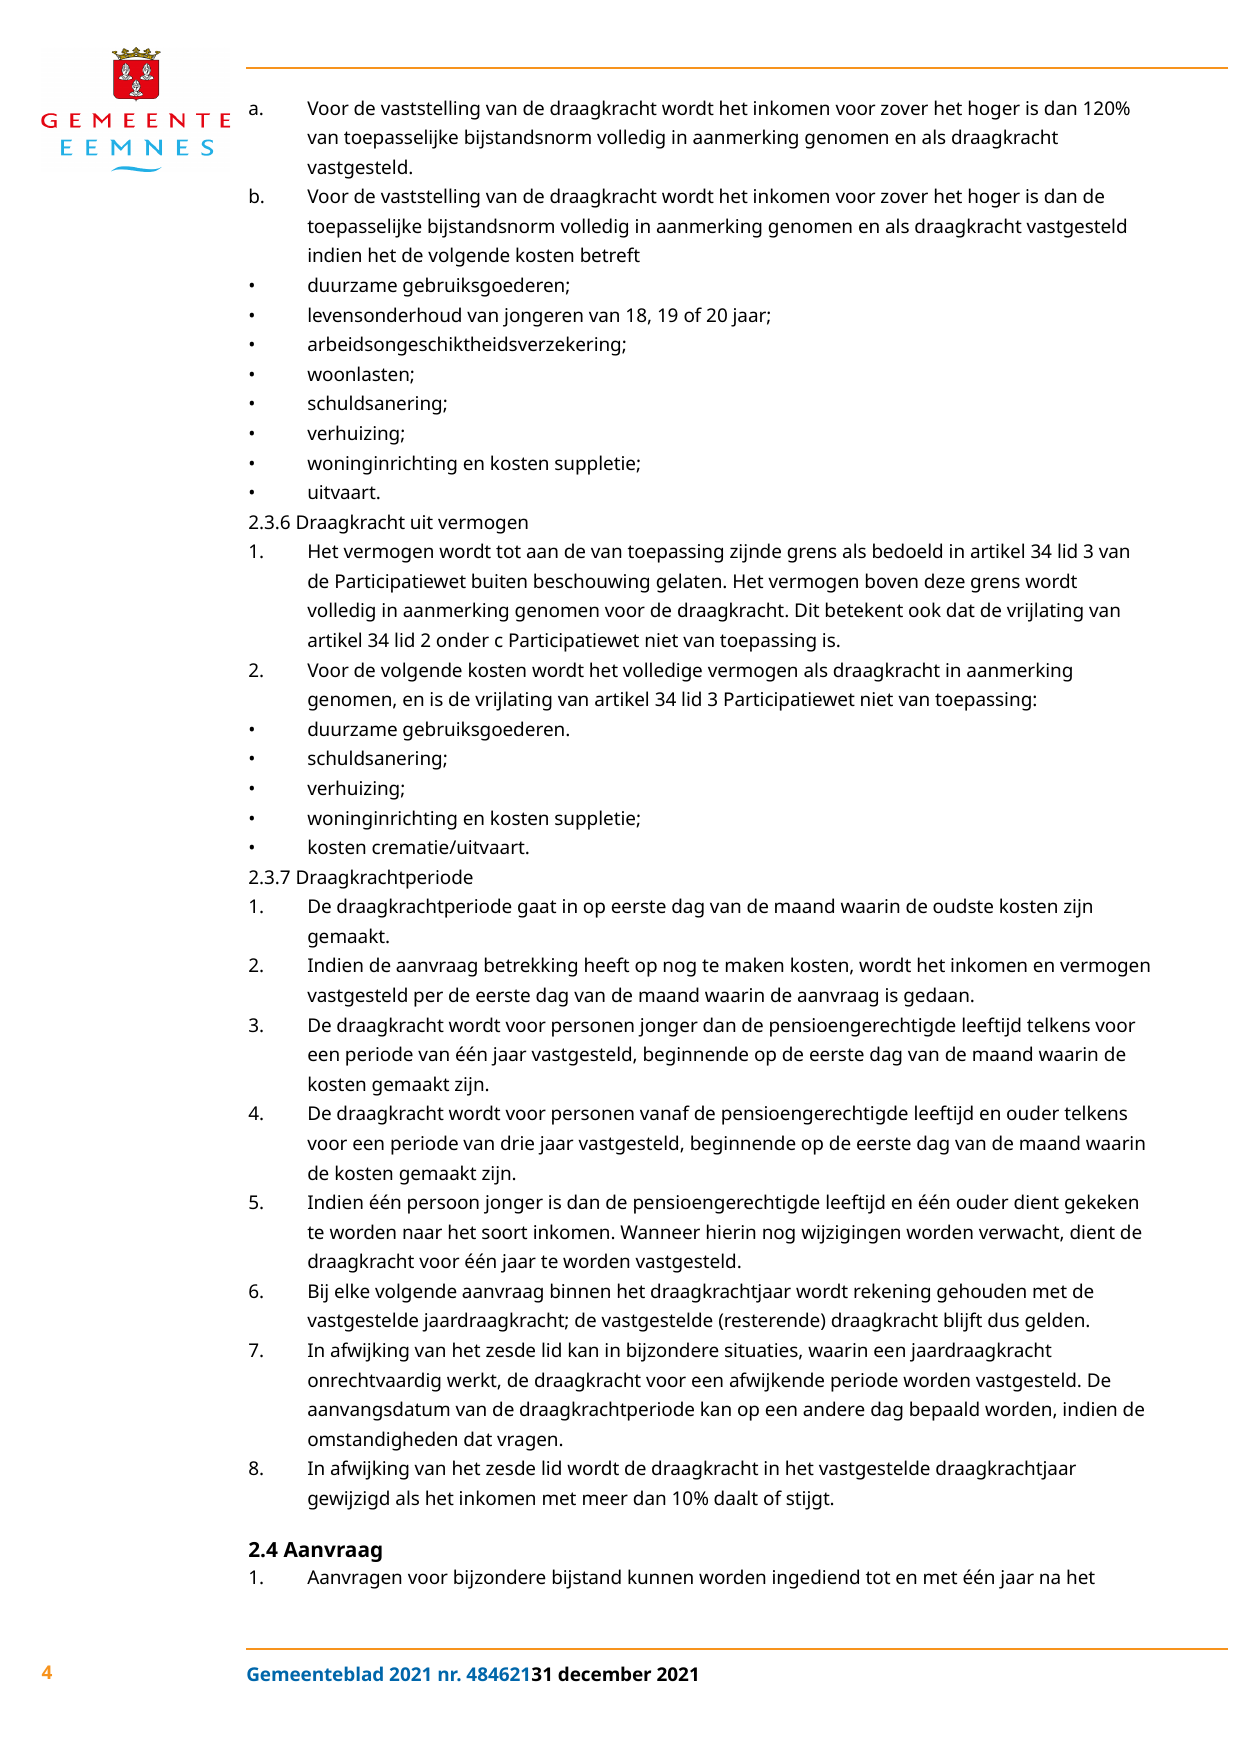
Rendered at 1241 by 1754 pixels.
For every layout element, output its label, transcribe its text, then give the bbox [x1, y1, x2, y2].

list Voor de volgende kosten wordt het volledige vermogen als draagkracht in aanmerking genomen, en is de vrijlating van artikel 34 lid 3 Participatiewet niet van toepassing: [248, 657, 1152, 712]
list In afwijking van het zesde lid kan in bijzondere situaties, waarin een jaardraagkracht onrechtvaardig werkt, de draagkracht voor een afwijkende periode worden vastgesteld. De aanvangsdatum van de draagkrachtperiode kan op een andere dag bepaald worden, indien de omstandigheden dat vragen. [248, 1337, 1152, 1452]
list verhuizing; [248, 775, 1152, 801]
list De draagkrachtperiode gaat in op eerste dag van de maand waarin de oudste kosten zijn gemaakt. [248, 893, 1152, 949]
list duurzame gebruiksgoederen; [248, 272, 1152, 298]
list duurzame gebruiksgoederen. [248, 716, 1152, 742]
list Bij elke volgende aanvraag binnen het draagkrachtjaar wordt rekening gehouden met de vastgestelde jaardraagkracht; de vastgestelde (resterende) draagkracht blijft dus gelden. [248, 1278, 1152, 1333]
list arbeidsongeschiktheidsverzekering; [248, 331, 1152, 357]
list woninginrichting en kosten suppletie; [248, 805, 1152, 831]
list Voor de vaststelling van de draagkracht wordt het inkomen voor zover het hoger is dan 120% van toepasselijke bijstandsnorm volledig in aanmerking genomen en als draagkracht vastgesteld. [248, 95, 1152, 180]
list woninginrichting en kosten suppletie; [248, 450, 1152, 476]
list schuldsanering; [248, 391, 1152, 416]
text 2.3.6 Draagkracht uit vermogen [248, 509, 1152, 535]
list woonlasten; [248, 361, 1152, 387]
picture [41, 47, 231, 172]
list levensonderhoud van jongeren van 18, 19 of 20 jaar; [248, 302, 1152, 328]
list Voor de vaststelling van de draagkracht wordt het inkomen voor zover het hoger is dan de toepasselijke bijstandsnorm volledig in aanmerking genomen en als draagkracht vastgesteld indien het de volgende kosten betreft [248, 183, 1152, 268]
list kosten crematie/uitvaart. [248, 834, 1152, 860]
list uitvaart. [248, 479, 1152, 505]
text 2.4 Aanvraag [248, 1536, 1152, 1564]
list schuldsanering; [248, 746, 1152, 771]
text 2.3.7 Draagkrachtperiode [248, 864, 1152, 890]
list In afwijking van het zesde lid wordt de draagkracht in het vastgestelde draagkrachtjaar gewijzigd als het inkomen met meer dan 10% daalt of stijgt. [248, 1456, 1152, 1511]
list De draagkracht wordt voor personen jonger dan de pensioengerechtigde leeftijd telkens voor een periode van één jaar vastgesteld, beginnende op de eerste dag van de maand waarin de kosten gemaakt zijn. [248, 1012, 1152, 1097]
list Indien één persoon jonger is dan de pensioengerechtigde leeftijd en één ouder dient gekeken te worden naar het soort inkomen. Wanneer hierin nog wijzigingen worden verwacht, dient de draagkracht voor één jaar te worden vastgesteld. [248, 1189, 1152, 1274]
list De draagkracht wordt voor personen vanaf de pensioengerechtigde leeftijd en ouder telkens voor een periode van drie jaar vastgesteld, beginnende op de eerste dag van de maand waarin de kosten gemaakt zijn. [248, 1101, 1152, 1186]
list verhuizing; [248, 420, 1152, 446]
list Het vermogen wordt tot aan de van toepassing zijnde grens als bedoeld in artikel 34 lid 3 van de Participatiewet buiten beschouwing gelaten. Het vermogen boven deze grens wordt volledig in aanmerking genomen voor de draagkracht. Dit betekent ook dat de vrijlating van artikel 34 lid 2 onder c Participatiewet niet van toepassing is. [248, 538, 1152, 653]
list Indien de aanvraag betrekking heeft op nog te maken kosten, wordt het inkomen en vermogen vastgesteld per de eerste dag van de maand waarin de aanvraag is gedaan. [248, 953, 1152, 1008]
list Aanvragen voor bijzondere bijstand kunnen worden ingediend tot en met één jaar na het [248, 1564, 1152, 1590]
